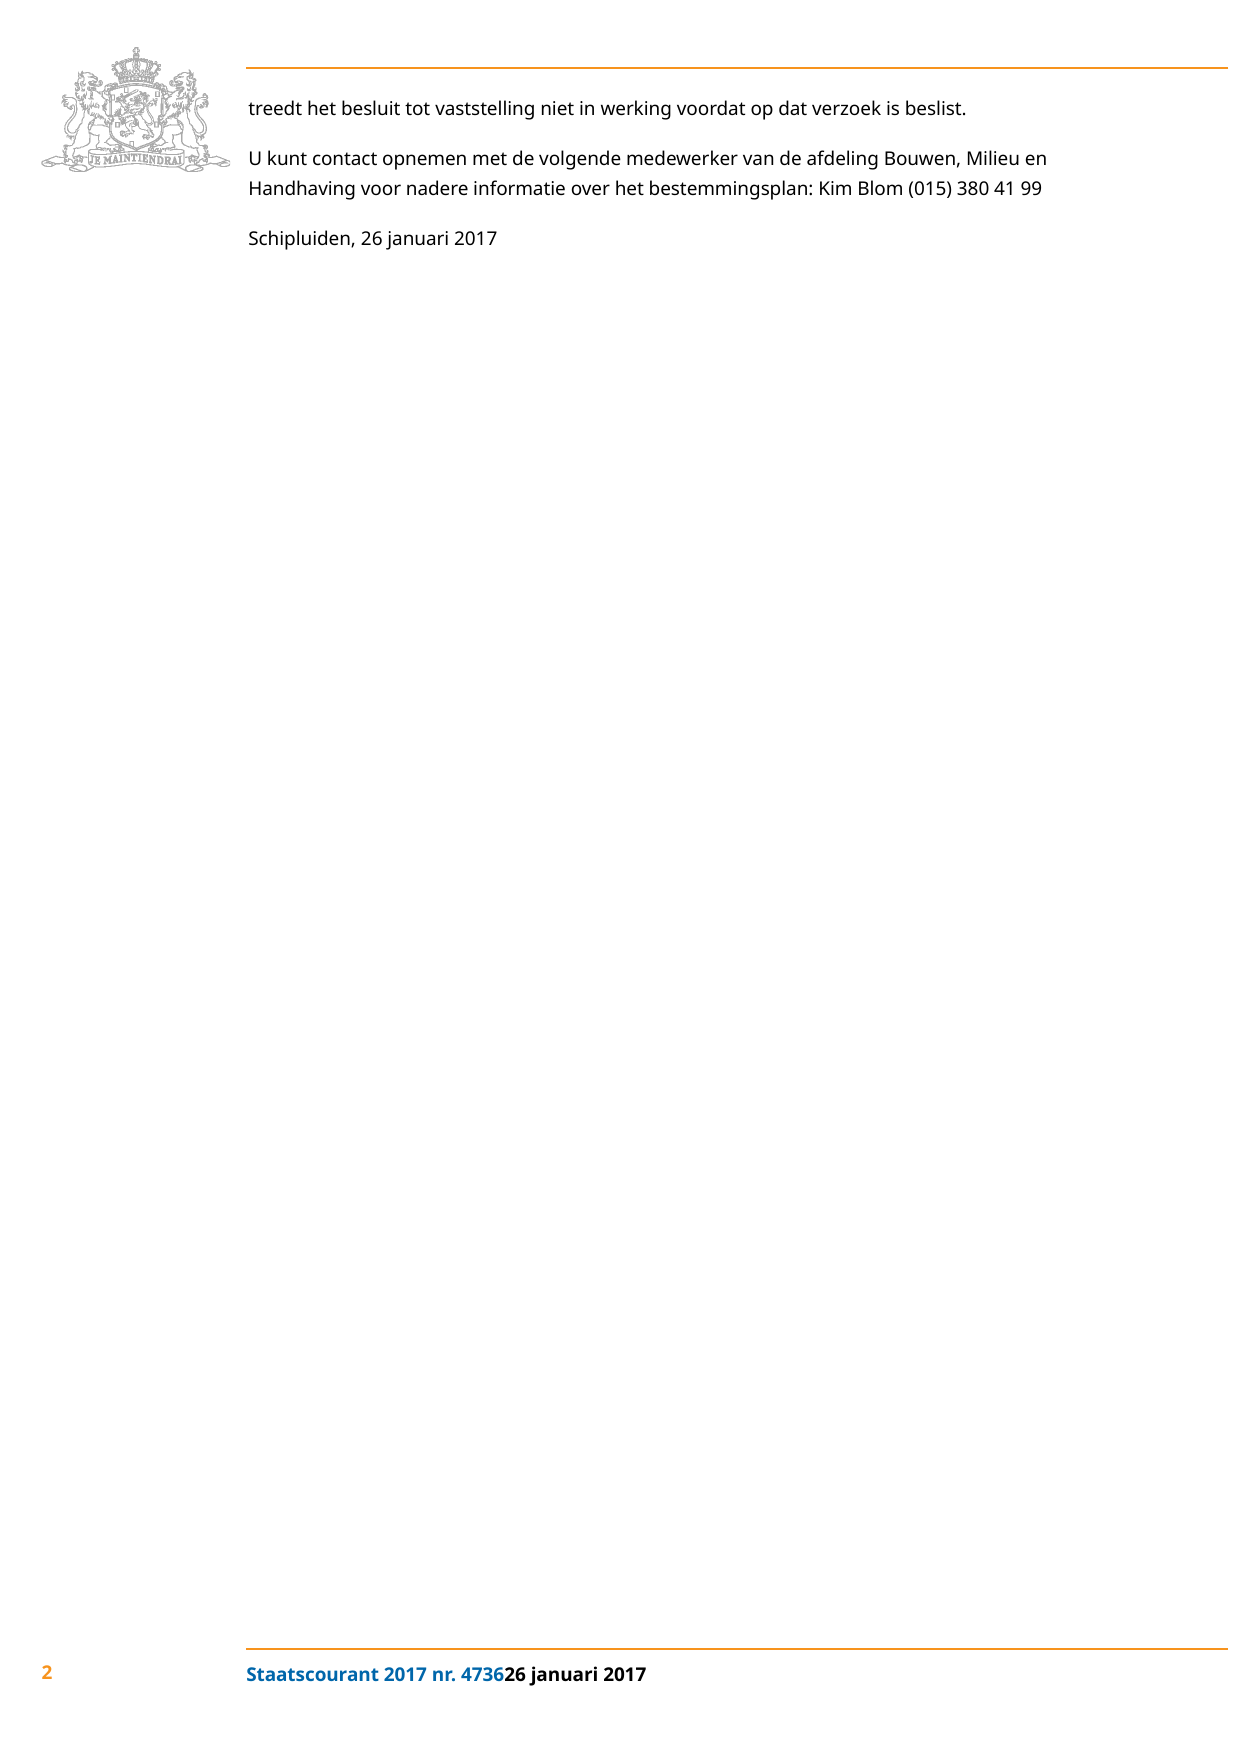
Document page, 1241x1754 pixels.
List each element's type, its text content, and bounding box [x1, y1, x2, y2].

text U kunt contact opnemen met de volgende medewerker van de afdeling Bouwen, Milieu en Handhaving voor nadere informatie over het bestemmingsplan: Kim Blom (015) 380 41 99 [248, 145, 1152, 201]
text treedt het besluit tot vaststelling niet in werking voordat op dat verzoek is beslist. [248, 95, 1152, 121]
text Schipluiden, 26 januari 2017 [248, 225, 1152, 251]
picture [41, 47, 231, 172]
